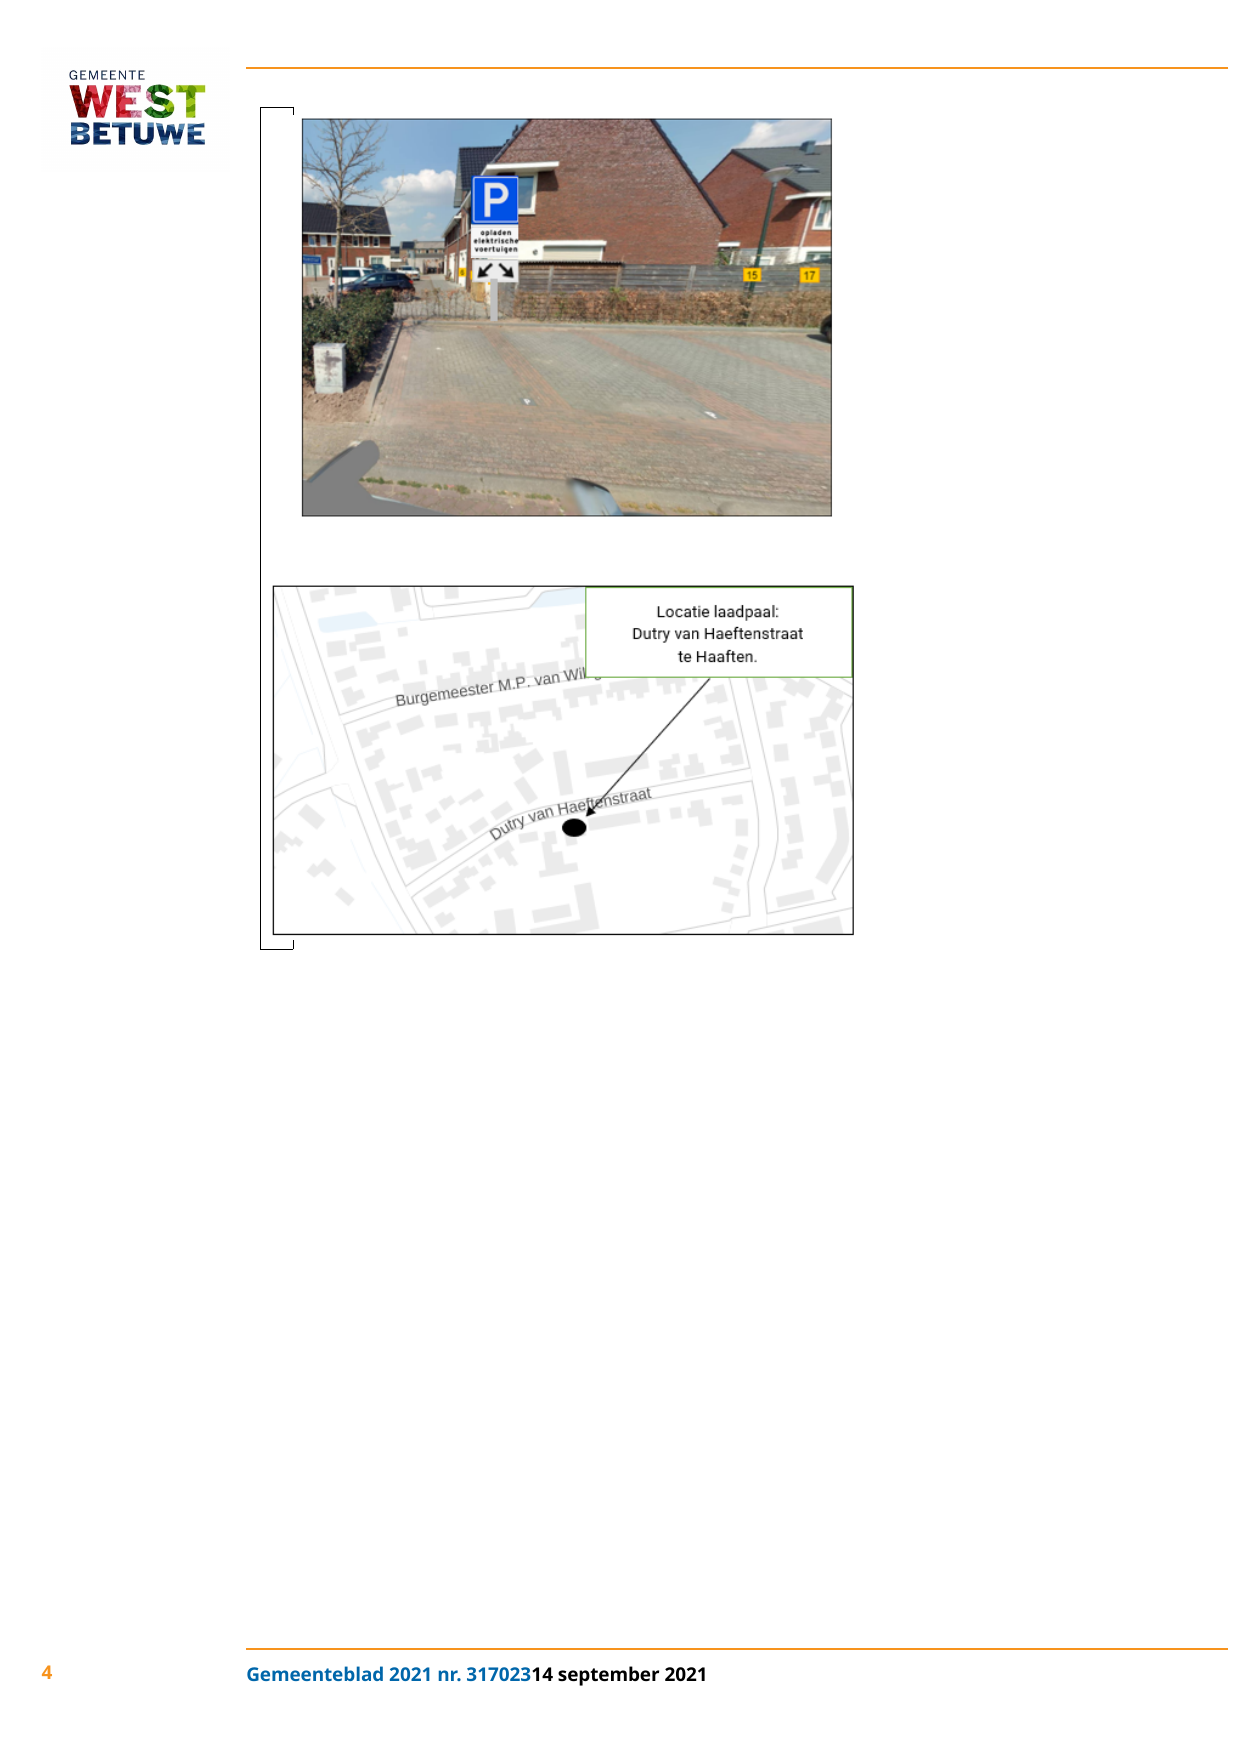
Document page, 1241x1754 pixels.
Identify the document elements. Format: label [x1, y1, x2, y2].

picture [41, 47, 231, 172]
picture [268, 115, 860, 940]
